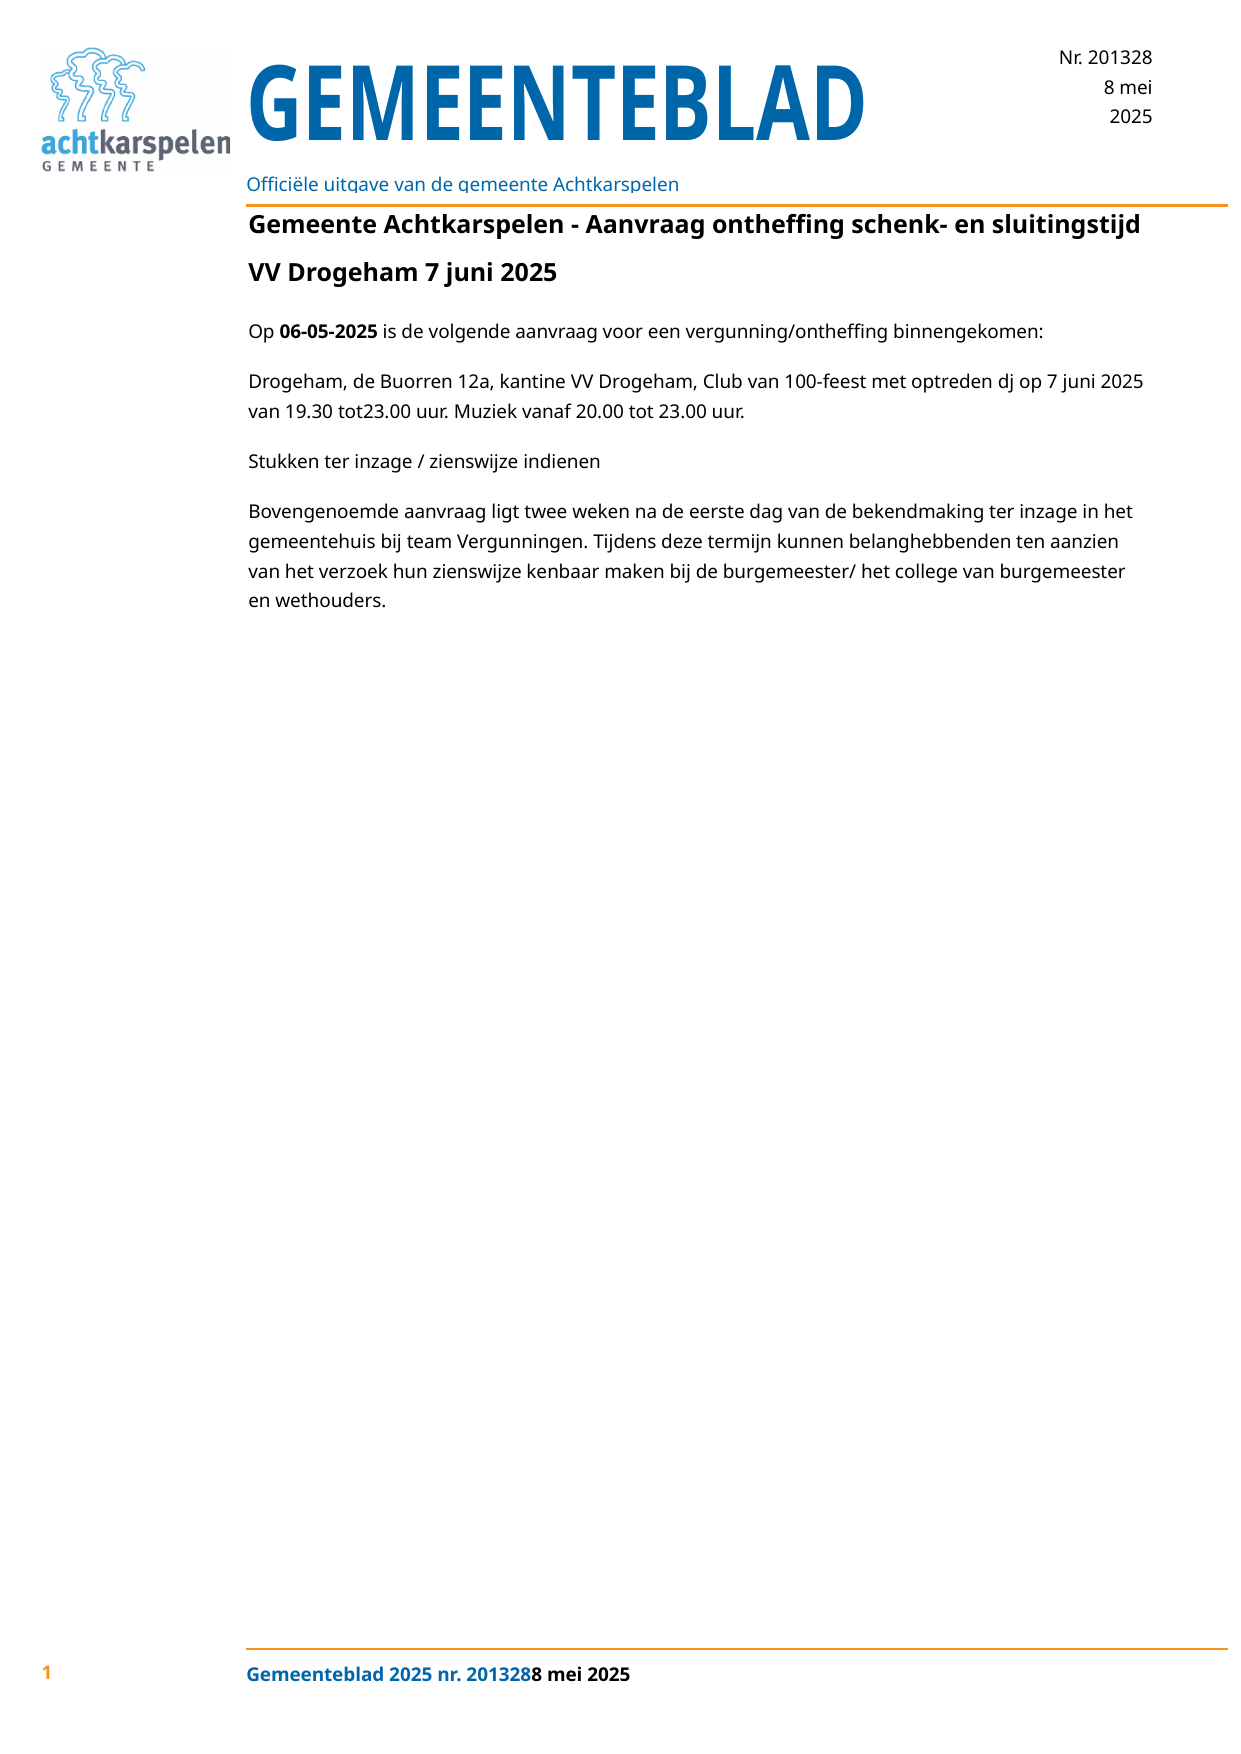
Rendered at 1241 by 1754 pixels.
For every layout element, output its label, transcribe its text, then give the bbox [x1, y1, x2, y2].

text Bovengenoemde aanvraag ligt twee weken na de eerste dag van de bekendmaking ter inzage in het gemeentehuis bij team Vergunningen. Tijdens deze termijn kunnen belanghebbenden ten aanzien van het verzoek hun zienswijze kenbaar maken bij de burgemeester/ het college van burgemeester en wethouders. [248, 499, 1152, 613]
text Stukken ter inzage / zienswijze indienen [248, 448, 1152, 474]
text Op 06-05-2025 is de volgende aanvraag voor een vergunning/ontheffing binnengekomen: [248, 318, 1152, 344]
picture [41, 47, 231, 172]
text Gemeente Achtkarspelen - Aanvraag ontheffing schenk- en sluitingstijd VV Drogeham 7 juni 2025 [248, 207, 1152, 288]
text Drogeham, de Buorren 12a, kantine VV Drogeham, Club van 100-feest met optreden dj op 7 juni 2025 van 19.30 tot23.00 uur. Muziek vanaf 20.00 tot 23.00 uur. [248, 368, 1152, 424]
